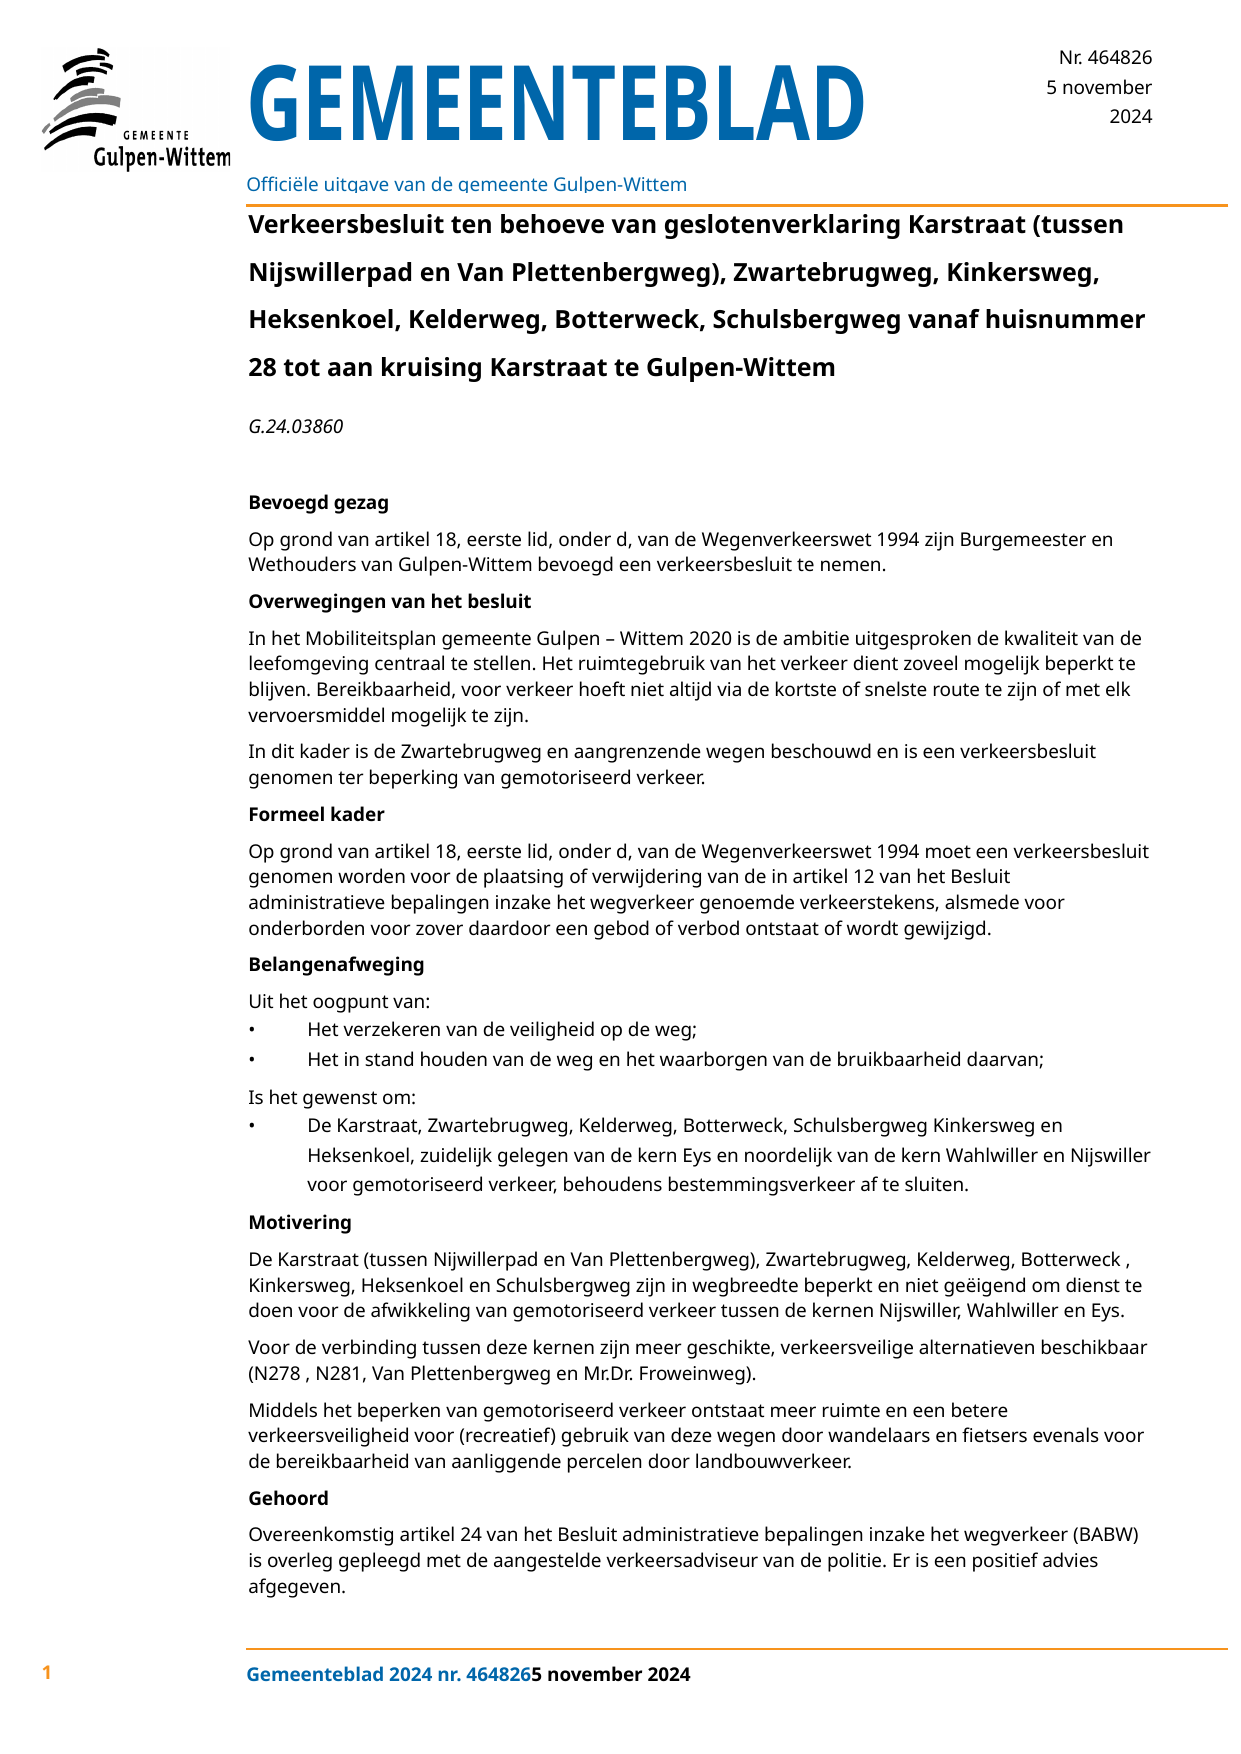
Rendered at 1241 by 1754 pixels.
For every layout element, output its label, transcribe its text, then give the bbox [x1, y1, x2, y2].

text Bevoegd gezag [248, 489, 1152, 515]
text Overeenkomstig artikel 24 van het Besluit administratieve bepalingen inzake het wegverkeer (BABW) is overleg gepleegd met de aangestelde verkeersadviseur van de politie. Er is een positief advies afgegeven. [248, 1522, 1152, 1599]
list Het in stand houden van de weg en het waarborgen van de bruikbaarheid daarvan; [248, 1046, 1152, 1072]
list De Karstraat, Zwartebrugweg, Kelderweg, Botterweck, Schulsbergweg Kinkersweg en Heksenkoel, zuidelijk gelegen van de kern Eys en noordelijk van de kern Wahlwiller en Nijswiller voor gemotoriseerd verkeer, behoudens bestemmingsverkeer af te sluiten. [248, 1112, 1152, 1197]
text Motivering [248, 1209, 1152, 1235]
list Het verzekeren van de veiligheid op de weg; [248, 1017, 1152, 1042]
picture [41, 47, 231, 172]
text Voor de verbinding tussen deze kernen zijn meer geschikte, verkeersveilige alternatieven beschikbaar (N278 , N281, Van Plettenbergweg en Mr.Dr. Froweinweg). [248, 1334, 1152, 1386]
text Verkeersbesluit ten behoeve van geslotenverklaring Karstraat (tussen Nijswillerpad en Van Plettenbergweg), Zwartebrugweg, Kinkersweg, Heksenkoel, Kelderweg, Botterweck, Schulsbergweg vanaf huisnummer 28 tot aan kruising Karstraat te Gulpen-Wittem [248, 207, 1152, 384]
text Formeel kader [248, 801, 1152, 827]
text Op grond van artikel 18, eerste lid, onder d, van de Wegenverkeerswet 1994 zijn Burgemeester en Wethouders van Gulpen-Wittem bevoegd een verkeersbesluit te nemen. [248, 526, 1152, 577]
text Uit het oogpunt van: [248, 988, 1152, 1014]
text In het Mobiliteitsplan gemeente Gulpen – Wittem 2020 is de ambitie uitgesproken de kwaliteit van de leefomgeving centraal te stellen. Het ruimtegebruik van het verkeer dient zoveel mogelijk beperkt te blijven. Bereikbaarheid, voor verkeer hoeft niet altijd via de kortste of snelste route te zijn of met elk vervoersmiddel mogelijk te zijn. [248, 625, 1152, 728]
text Gehoord [248, 1485, 1152, 1511]
text Belangenafweging [248, 952, 1152, 977]
text De Karstraat (tussen Nijwillerpad en Van Plettenbergweg), Zwartebrugweg, Kelderweg, Botterweck , Kinkersweg, Heksenkoel en Schulsbergweg zijn in wegbreedte beperkt en niet geëigend om dienst te doen voor de afwikkeling van gemotoriseerd verkeer tussen de kernen Nijswiller, Wahlwiller en Eys. [248, 1246, 1152, 1323]
text In dit kader is de Zwartebrugweg en aangrenzende wegen beschouwd en is een verkeersbesluit genomen ter beperking van gemotoriseerd verkeer. [248, 739, 1152, 790]
text Is het gewenst om: [248, 1084, 1152, 1110]
text Middels het beperken van gemotoriseerd verkeer ontstaat meer ruimte en een betere verkeersveiligheid voor (recreatief) gebruik van deze wegen door wandelaars en fietsers evenals voor de bereikbaarheid van aanliggende percelen door landbouwverkeer. [248, 1397, 1152, 1474]
text G.24.03860 [248, 413, 1152, 439]
text Overwegingen van het besluit [248, 588, 1152, 614]
text Op grond van artikel 18, eerste lid, onder d, van de Wegenverkeerswet 1994 moet een verkeersbesluit genomen worden voor de plaatsing of verwijdering van de in artikel 12 van het Besluit administratieve bepalingen inzake het wegverkeer genoemde verkeerstekens, alsmede voor onderborden voor zover daardoor een gebod of verbod ontstaat of wordt gewijzigd. [248, 838, 1152, 941]
